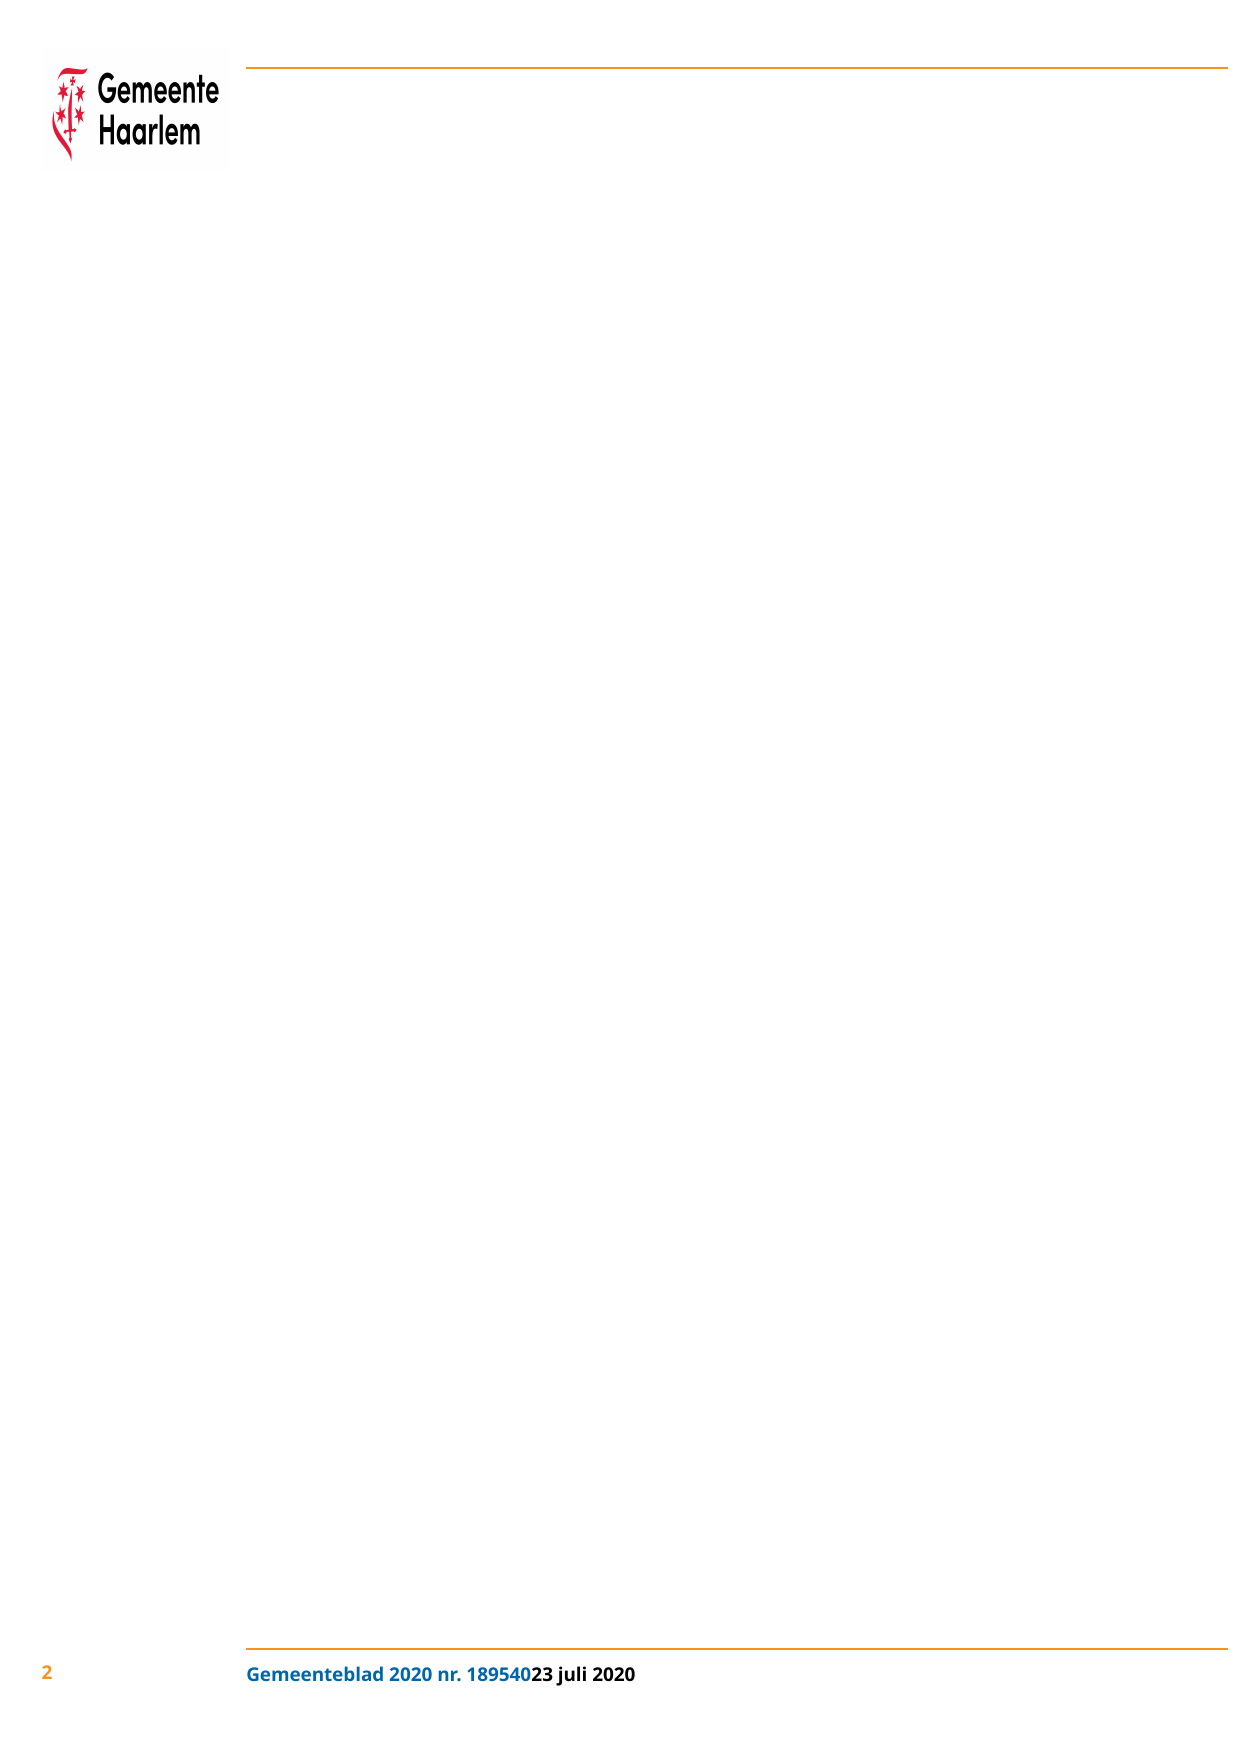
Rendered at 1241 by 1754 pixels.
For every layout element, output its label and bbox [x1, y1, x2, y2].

picture [41, 47, 231, 172]
